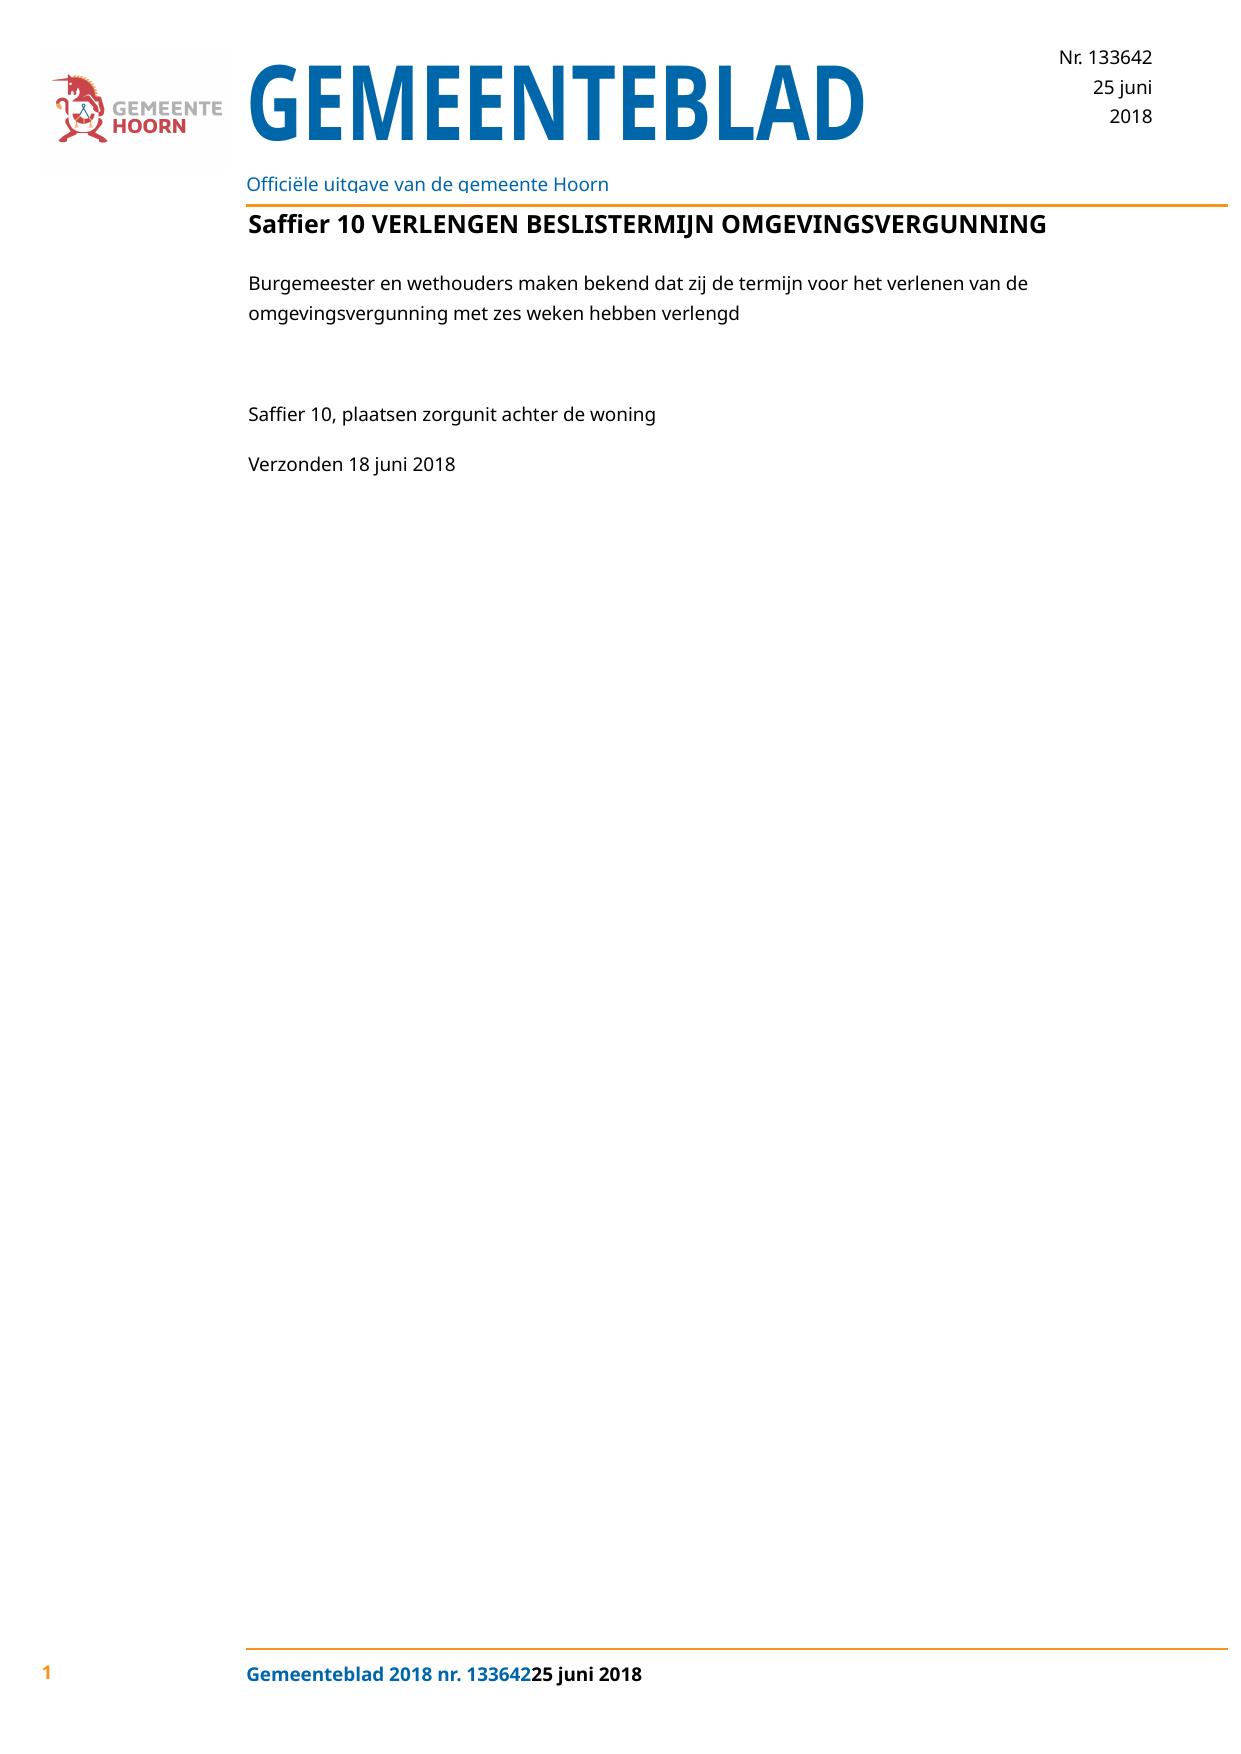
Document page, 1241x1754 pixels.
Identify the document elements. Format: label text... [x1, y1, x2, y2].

text Saffier 10, plaatsen zorgunit achter de woning [248, 401, 1152, 426]
picture [41, 47, 231, 172]
text Saffier 10 VERLENGEN BESLISTERMIJN OMGEVINGSVERGUNNING [248, 207, 1152, 241]
text Burgemeester en wethouders maken bekend dat zij de termijn voor het verlenen van de omgevingsvergunning met zes weken hebben verlengd [248, 270, 1152, 326]
text Verzonden 18 juni 2018 [248, 451, 1152, 477]
